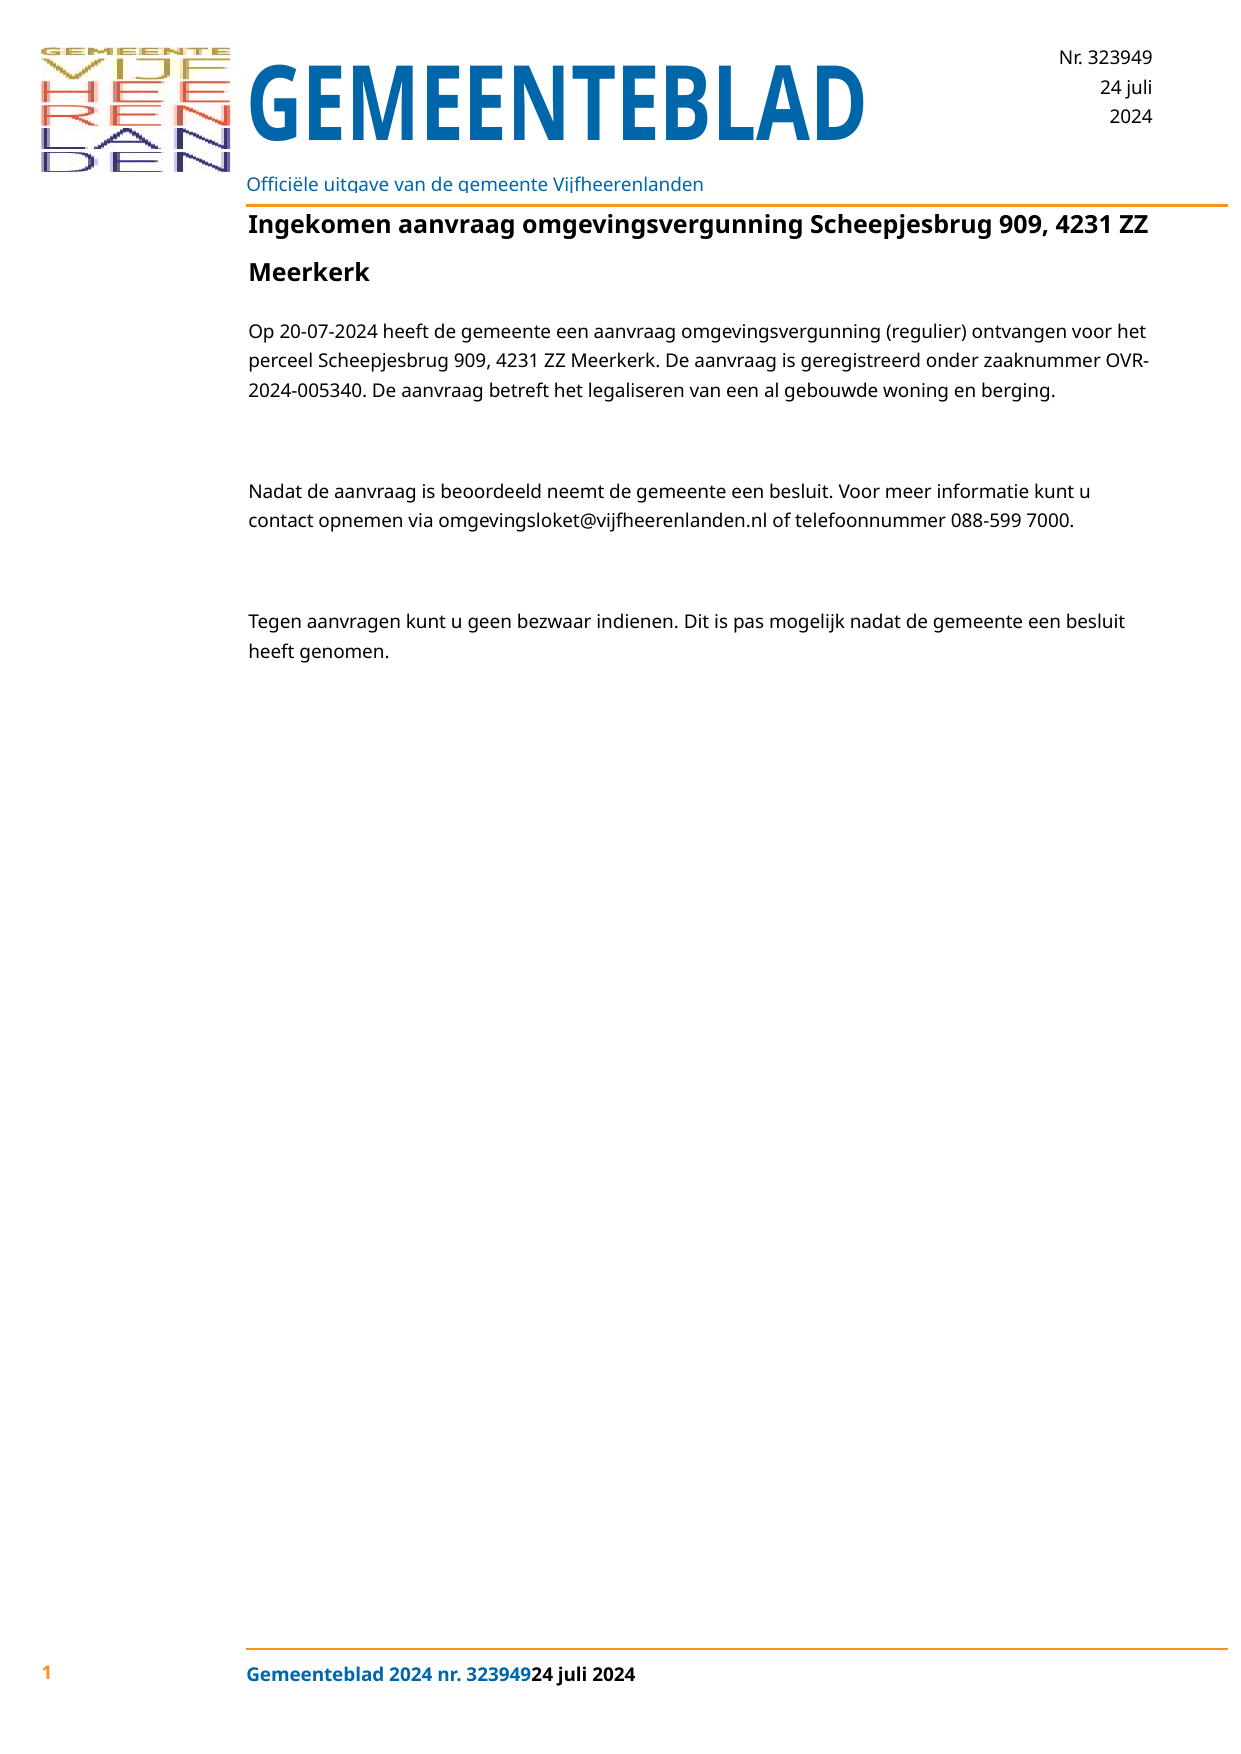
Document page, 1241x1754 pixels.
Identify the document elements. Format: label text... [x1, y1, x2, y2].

picture [41, 47, 231, 172]
text Op 20-07-2024 heeft de gemeente een aanvraag omgevingsvergunning (regulier) ontvangen voor het perceel Scheepjesbrug 909, 4231 ZZ Meerkerk. De aanvraag is geregistreerd onder zaaknummer OVR-2024-005340. De aanvraag betreft het legaliseren van een al gebouwde woning en berging. [248, 318, 1152, 403]
text Nadat de aanvraag is beoordeeld neemt de gemeente een besluit. Voor meer informatie kunt u contact opnemen via omgevingsloket@vijfheerenlanden.nl of telefoonnummer 088-599 7000. [248, 478, 1152, 533]
text Ingekomen aanvraag omgevingsvergunning Scheepjesbrug 909, 4231 ZZ Meerkerk [248, 207, 1152, 288]
text Tegen aanvragen kunt u geen bezwaar indienen. Dit is pas mogelijk nadat de gemeente een besluit heeft genomen. [248, 608, 1152, 664]
